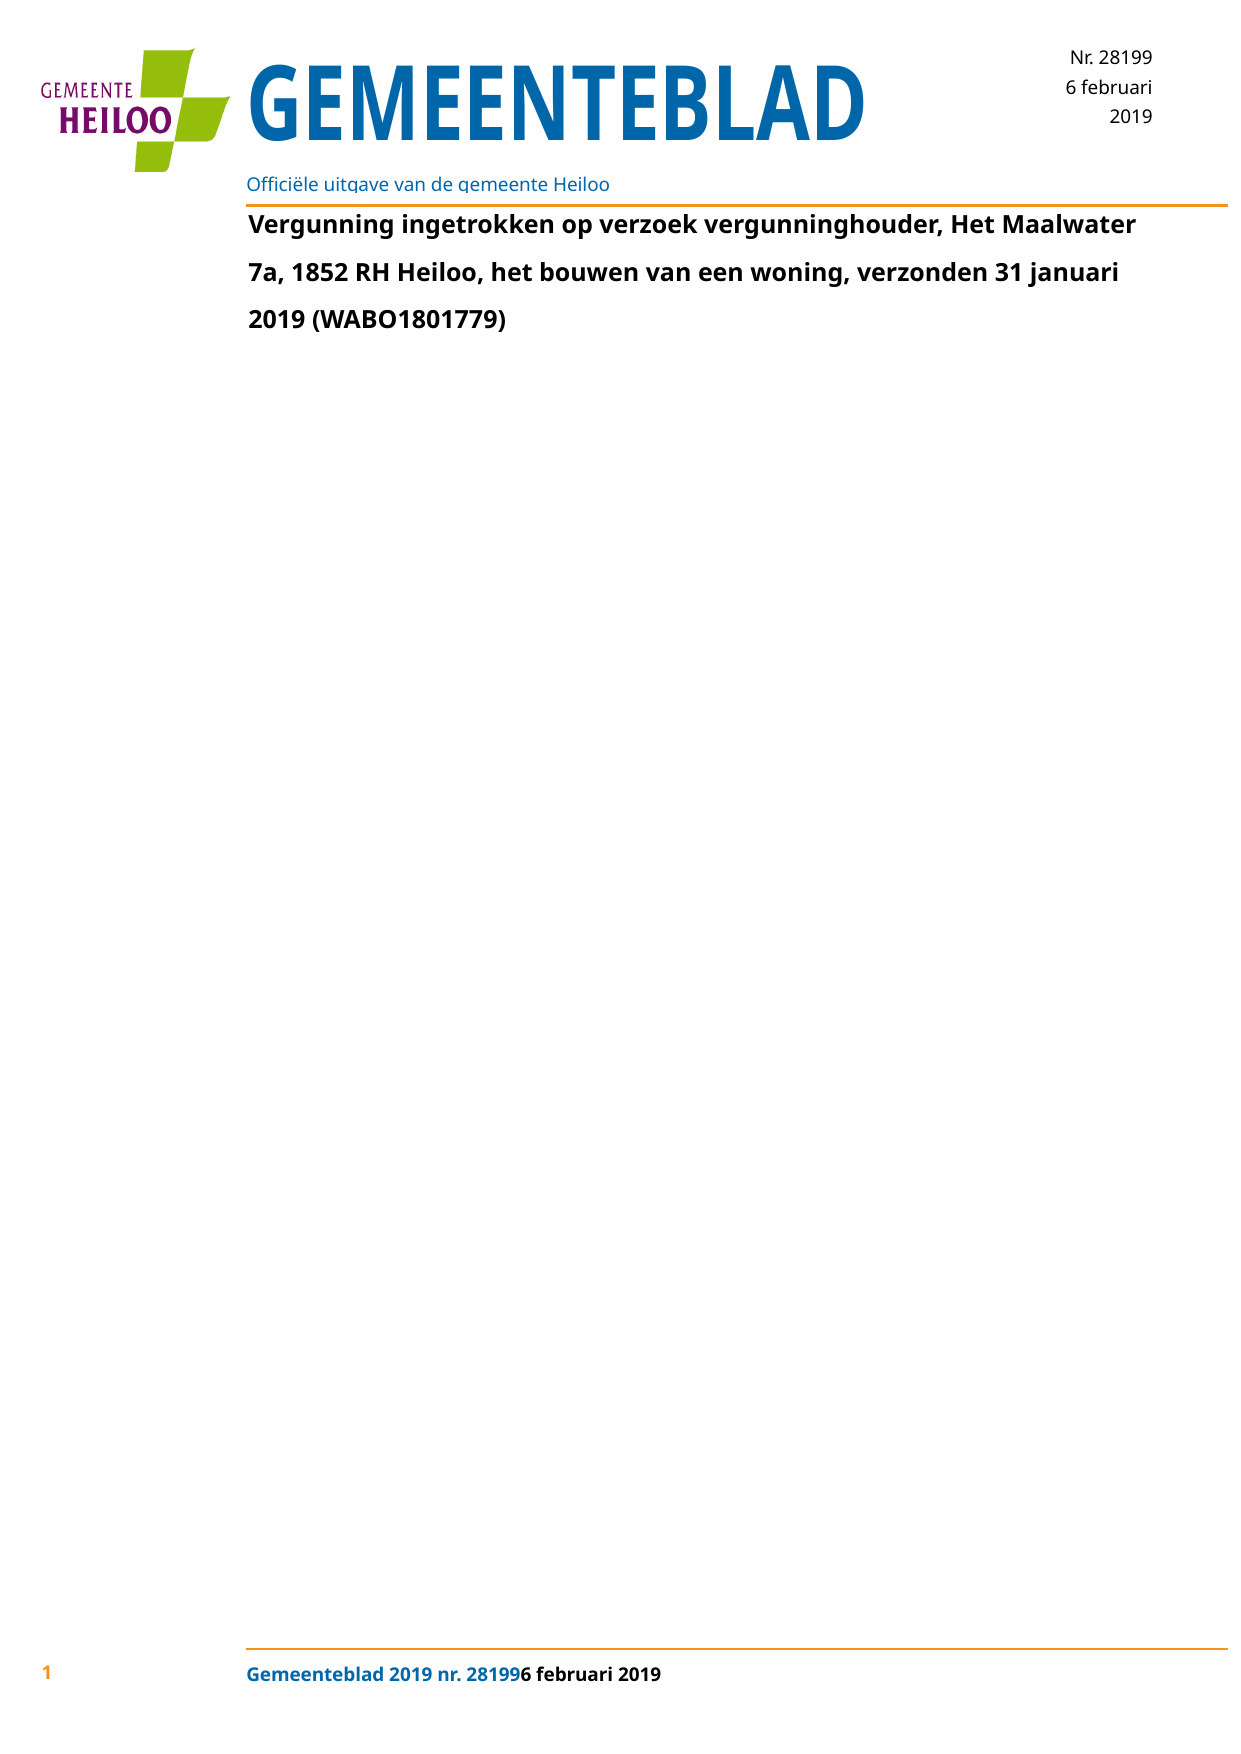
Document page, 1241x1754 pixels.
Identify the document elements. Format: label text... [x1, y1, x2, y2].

text Vergunning ingetrokken op verzoek vergunninghouder, Het Maalwater 7a, 1852 RH Heiloo, het bouwen van een woning, verzonden 31 januari 2019 (WABO1801779) [248, 207, 1152, 336]
picture [41, 47, 231, 172]
